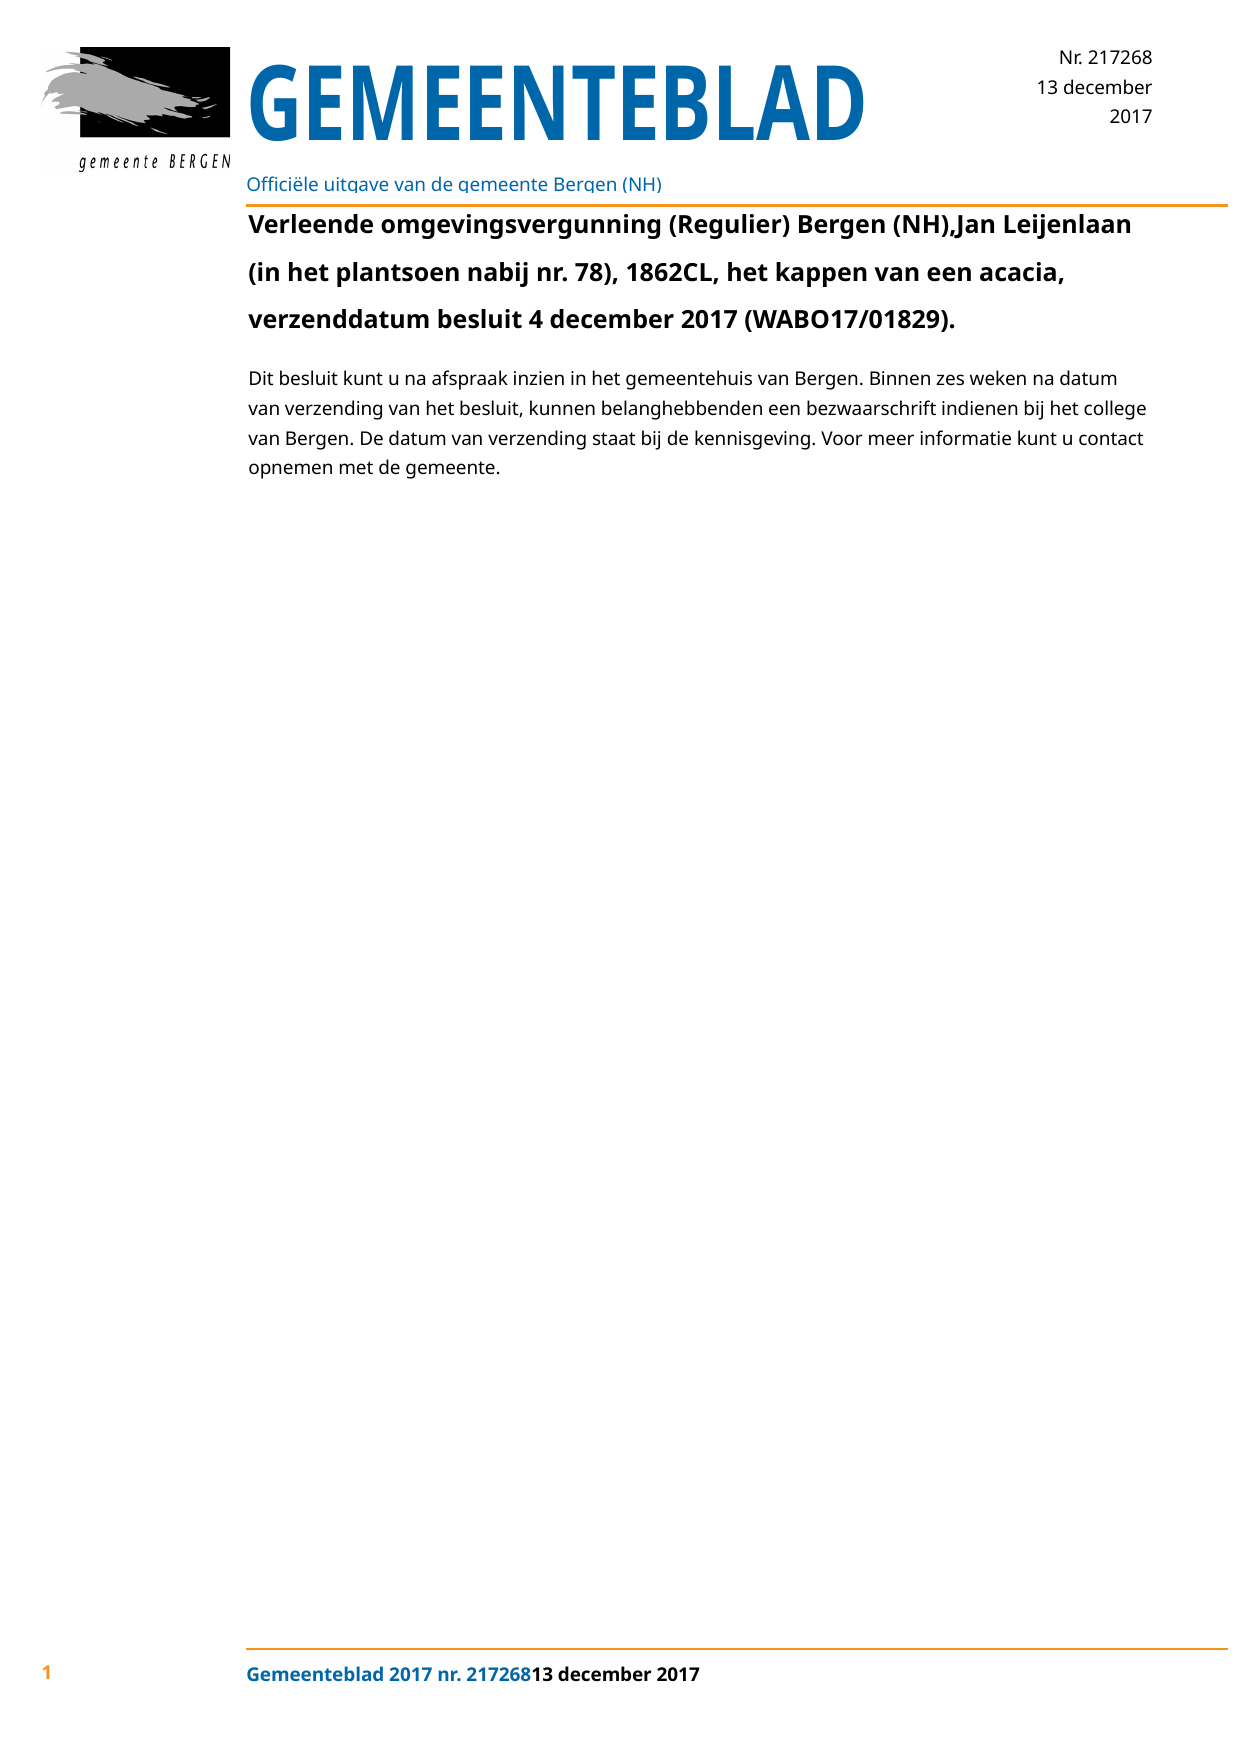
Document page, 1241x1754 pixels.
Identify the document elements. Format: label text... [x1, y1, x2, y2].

picture [41, 47, 231, 172]
text Dit besluit kunt u na afspraak inzien in het gemeentehuis van Bergen. Binnen zes weken na datum van verzending van het besluit, kunnen belanghebbenden een bezwaarschrift indienen bij het college van Bergen. De datum van verzending staat bij de kennisgeving. Voor meer informatie kunt u contact opnemen met de gemeente. [248, 366, 1152, 480]
text Verleende omgevingsvergunning (Regulier) Bergen (NH),Jan Leijenlaan (in het plantsoen nabij nr. 78), 1862CL, het kappen van een acacia, verzenddatum besluit 4 december 2017 (WABO17/01829). [248, 207, 1152, 336]
